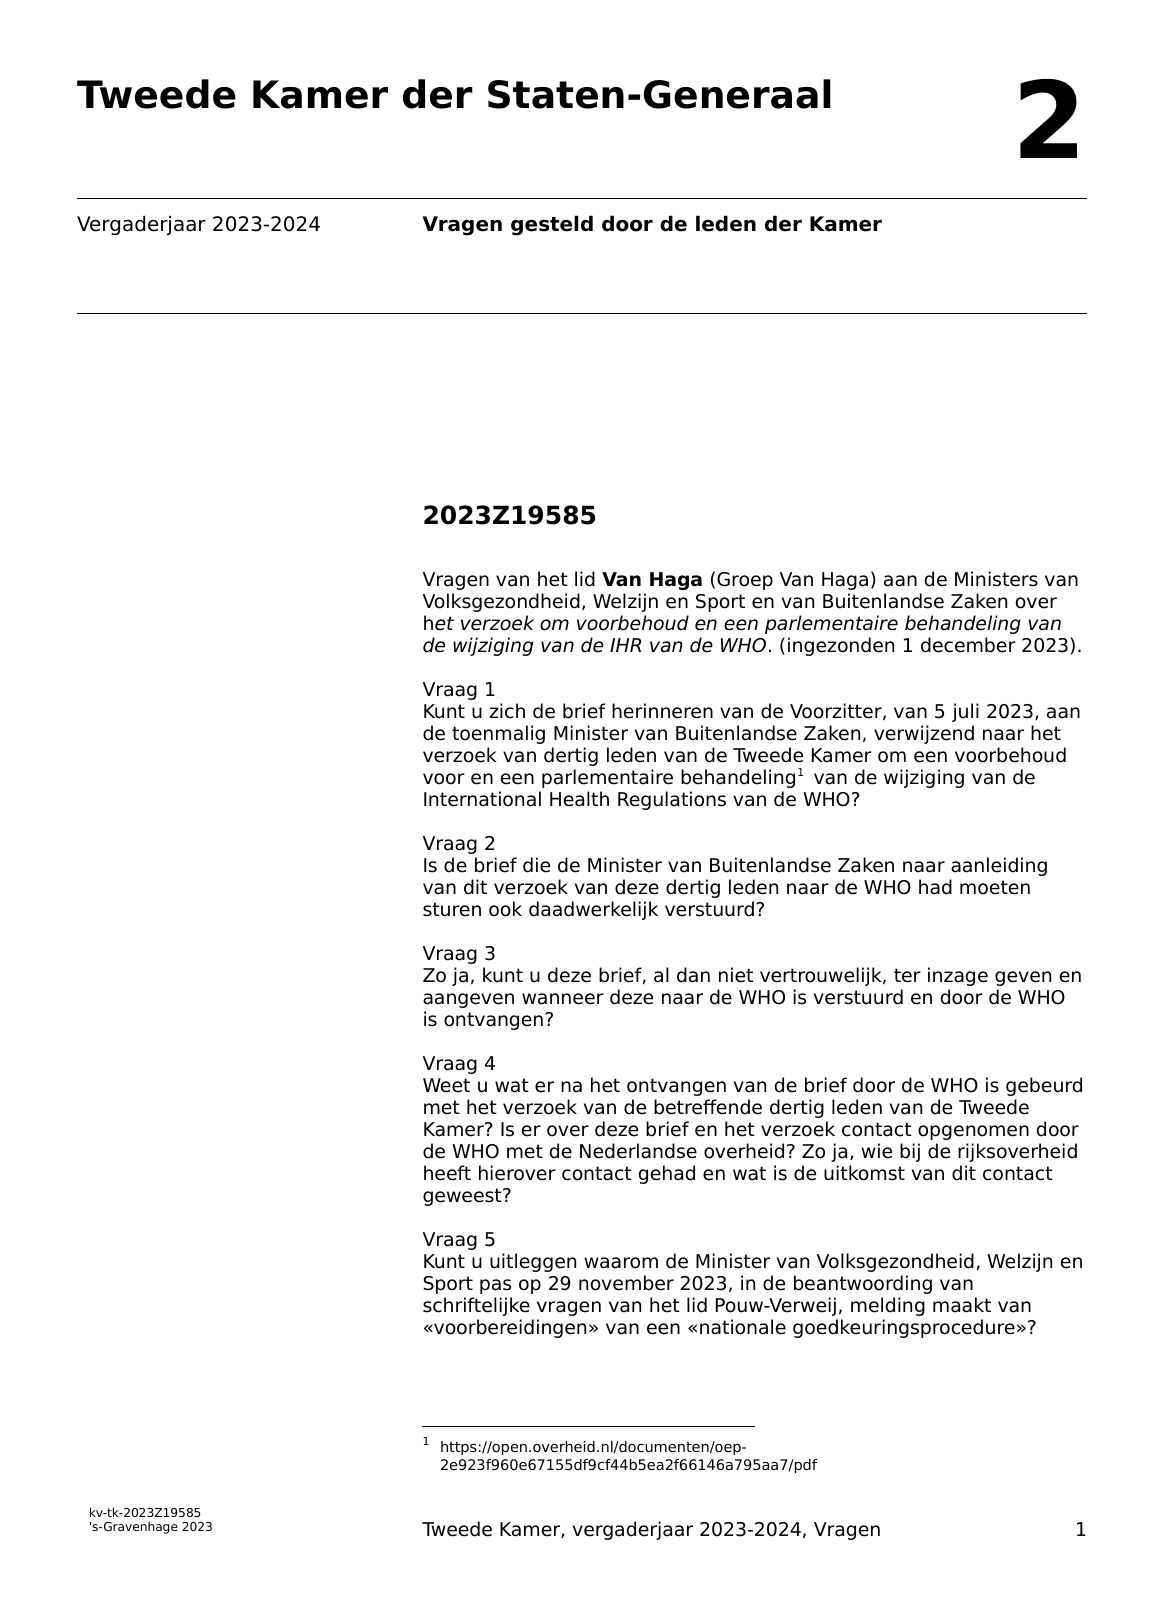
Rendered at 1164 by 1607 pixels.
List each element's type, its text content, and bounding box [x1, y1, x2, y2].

text Vraag 2 [422, 833, 1087, 855]
text 2023Z19585 [422, 501, 1087, 531]
text Zo ja, kunt u deze brief, al dan niet vertrouwelijk, ter inzage geven en aangeven wanneer deze naar de WHO is verstuurd en door de WHO is ontvangen? [422, 965, 1087, 1031]
text kv-tk-2023Z19585 [88, 1506, 323, 1520]
table_cell Vergaderjaar 2023-2024 [77, 199, 422, 313]
text Vraag 4 [422, 1053, 1087, 1075]
text Vraag 1 [422, 679, 1087, 701]
table_header Tweede Kamer der Staten-Generaal [77, 59, 886, 198]
text Vraag 5 [422, 1229, 1087, 1251]
text Kunt u zich de brief herinneren van de Voorzitter, van 5 juli 2023, aan de toenmalig Minister van Buitenlandse Zaken, verwijzend naar het verzoek van dertig leden van de Tweede Kamer om een voorbehoud voor en een parlementaire behandeling van de wijziging van de International Health Regulations van de WHO? [422, 701, 1087, 811]
text Kunt u uitleggen waarom de Minister van Volksgezondheid, Welzijn en Sport pas op 29 november 2023, in de beantwoording van schriftelijke vragen van het lid Pouw-Verweij, melding maakt van «voorbereidingen» van een «nationale goedkeuringsprocedure»? [422, 1251, 1087, 1339]
table_header 2 [886, 59, 1087, 198]
text Vragen van het lid Van Haga (Groep Van Haga) aan de Ministers van Volksgezondheid, Welzijn en Sport en van Buitenlandse Zaken over het verzoek om voorbehoud en een parlementaire behandeling van de wijziging van de IHR van de WHO. (ingezonden 1 december 2023). [422, 569, 1087, 657]
text 's-Gravenhage 2023 [88, 1520, 323, 1534]
text https://open.overheid.nl/documenten/oep-2e923f960e67155df9cf44b5ea2f66146a795aa7/pdf [422, 1435, 1087, 1474]
text Vraag 3 [422, 943, 1087, 965]
table_cell Vragen gesteld door de leden der Kamer [422, 199, 1087, 313]
text Weet u wat er na het ontvangen van de brief door de WHO is gebeurd met het verzoek van de betreffende dertig leden van de Tweede Kamer? Is er over deze brief en het verzoek contact opgenomen door de WHO met de Nederlandse overheid? Zo ja, wie bij de rijksoverheid heeft hierover contact gehad en wat is de uitkomst van dit contact geweest? [422, 1075, 1087, 1207]
text Is de brief die de Minister van Buitenlandse Zaken naar aanleiding van dit verzoek van deze dertig leden naar de WHO had moeten sturen ook daadwerkelijk verstuurd? [422, 855, 1087, 921]
